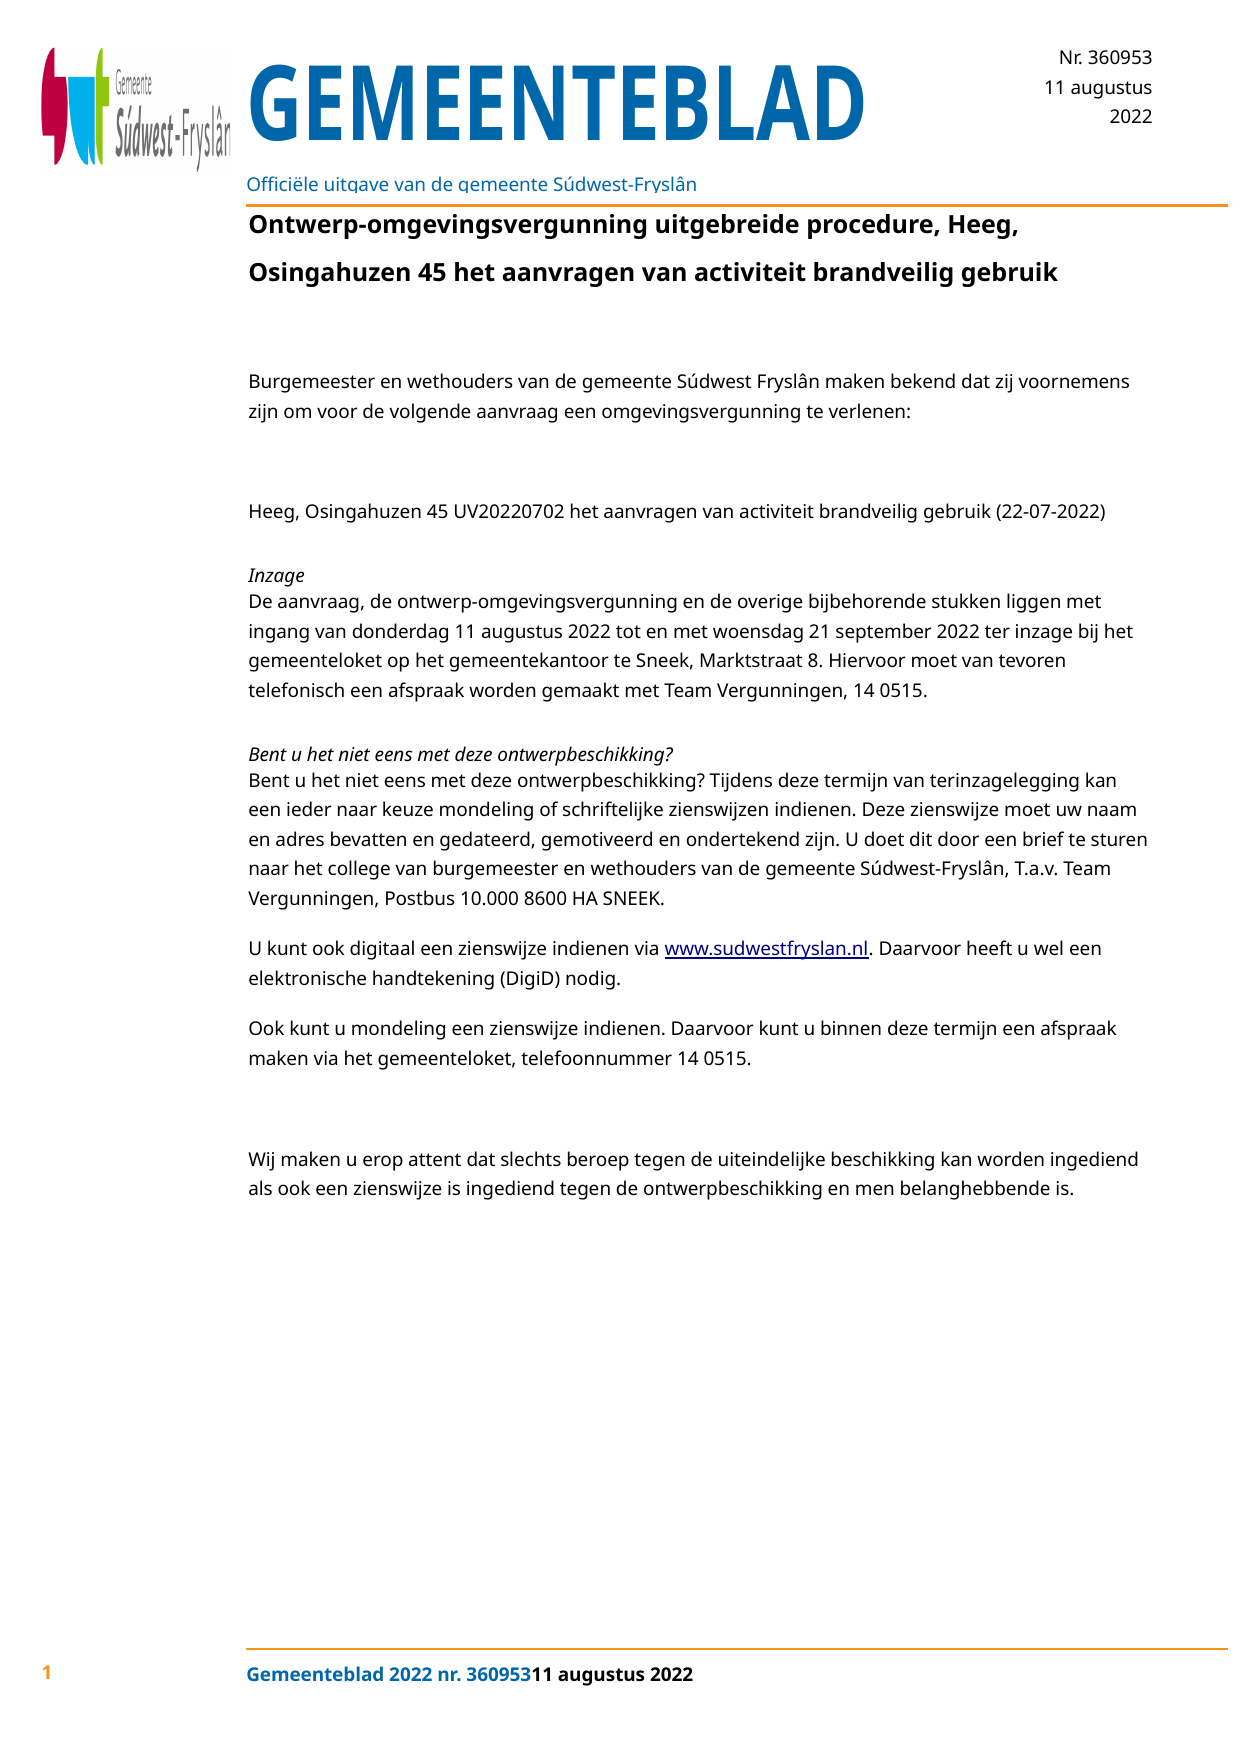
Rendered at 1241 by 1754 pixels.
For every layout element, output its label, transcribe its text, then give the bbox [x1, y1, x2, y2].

picture [41, 47, 231, 172]
text Ontwerp-omgevingsvergunning uitgebreide procedure, Heeg, Osingahuzen 45 het aanvragen van activiteit brandveilig gebruik [248, 207, 1152, 288]
text Heeg, Osingahuzen 45 UV20220702 het aanvragen van activiteit brandveilig gebruik (22-07-2022) [248, 499, 1152, 524]
text Bent u het niet eens met deze ontwerpbeschikking? [248, 741, 1152, 767]
text Ook kunt u mondeling een zienswijze indienen. Daarvoor kunt u binnen deze termijn een afspraak maken via het gemeenteloket, telefoonnummer 14 0515. [248, 1016, 1152, 1071]
text Inzage [248, 563, 1152, 588]
text De aanvraag, de ontwerp-omgevingsvergunning en de overige bijbehorende stukken liggen met ingang van donderdag 11 augustus 2022 tot en met woensdag 21 september 2022 ter inzage bij het gemeenteloket op het gemeentekantoor te Sneek, Marktstraat 8. Hiervoor moet van tevoren telefonisch een afspraak worden gemaakt met Team Vergunningen, 14 0515. [248, 588, 1152, 703]
text Burgemeester en wethouders van de gemeente Súdwest Fryslân maken bekend dat zij voornemens zijn om voor de volgende aanvraag een omgevingsvergunning te verlenen: [248, 368, 1152, 424]
text U kunt ook digitaal een zienswijze indienen via www.sudwestfryslan.nl. Daarvoor heeft u wel een elektronische handtekening (DigiD) nodig. [248, 936, 1152, 991]
text Wij maken u erop attent dat slechts beroep tegen de uiteindelijke beschikking kan worden ingediend als ook een zienswijze is ingediend tegen de ontwerpbeschikking en men belanghebbende is. [248, 1146, 1152, 1201]
text Bent u het niet eens met deze ontwerpbeschikking? Tijdens deze termijn van terinzagelegging kan een ieder naar keuze mondeling of schriftelijke zienswijzen indienen. Deze zienswijze moet uw naam en adres bevatten en gedateerd, gemotiveerd en ondertekend zijn. U doet dit door een brief te sturen naar het college van burgemeester en wethouders van de gemeente Súdwest-Fryslân, T.a.v. Team Vergunningen, Postbus 10.000 8600 HA SNEEK. [248, 767, 1152, 911]
